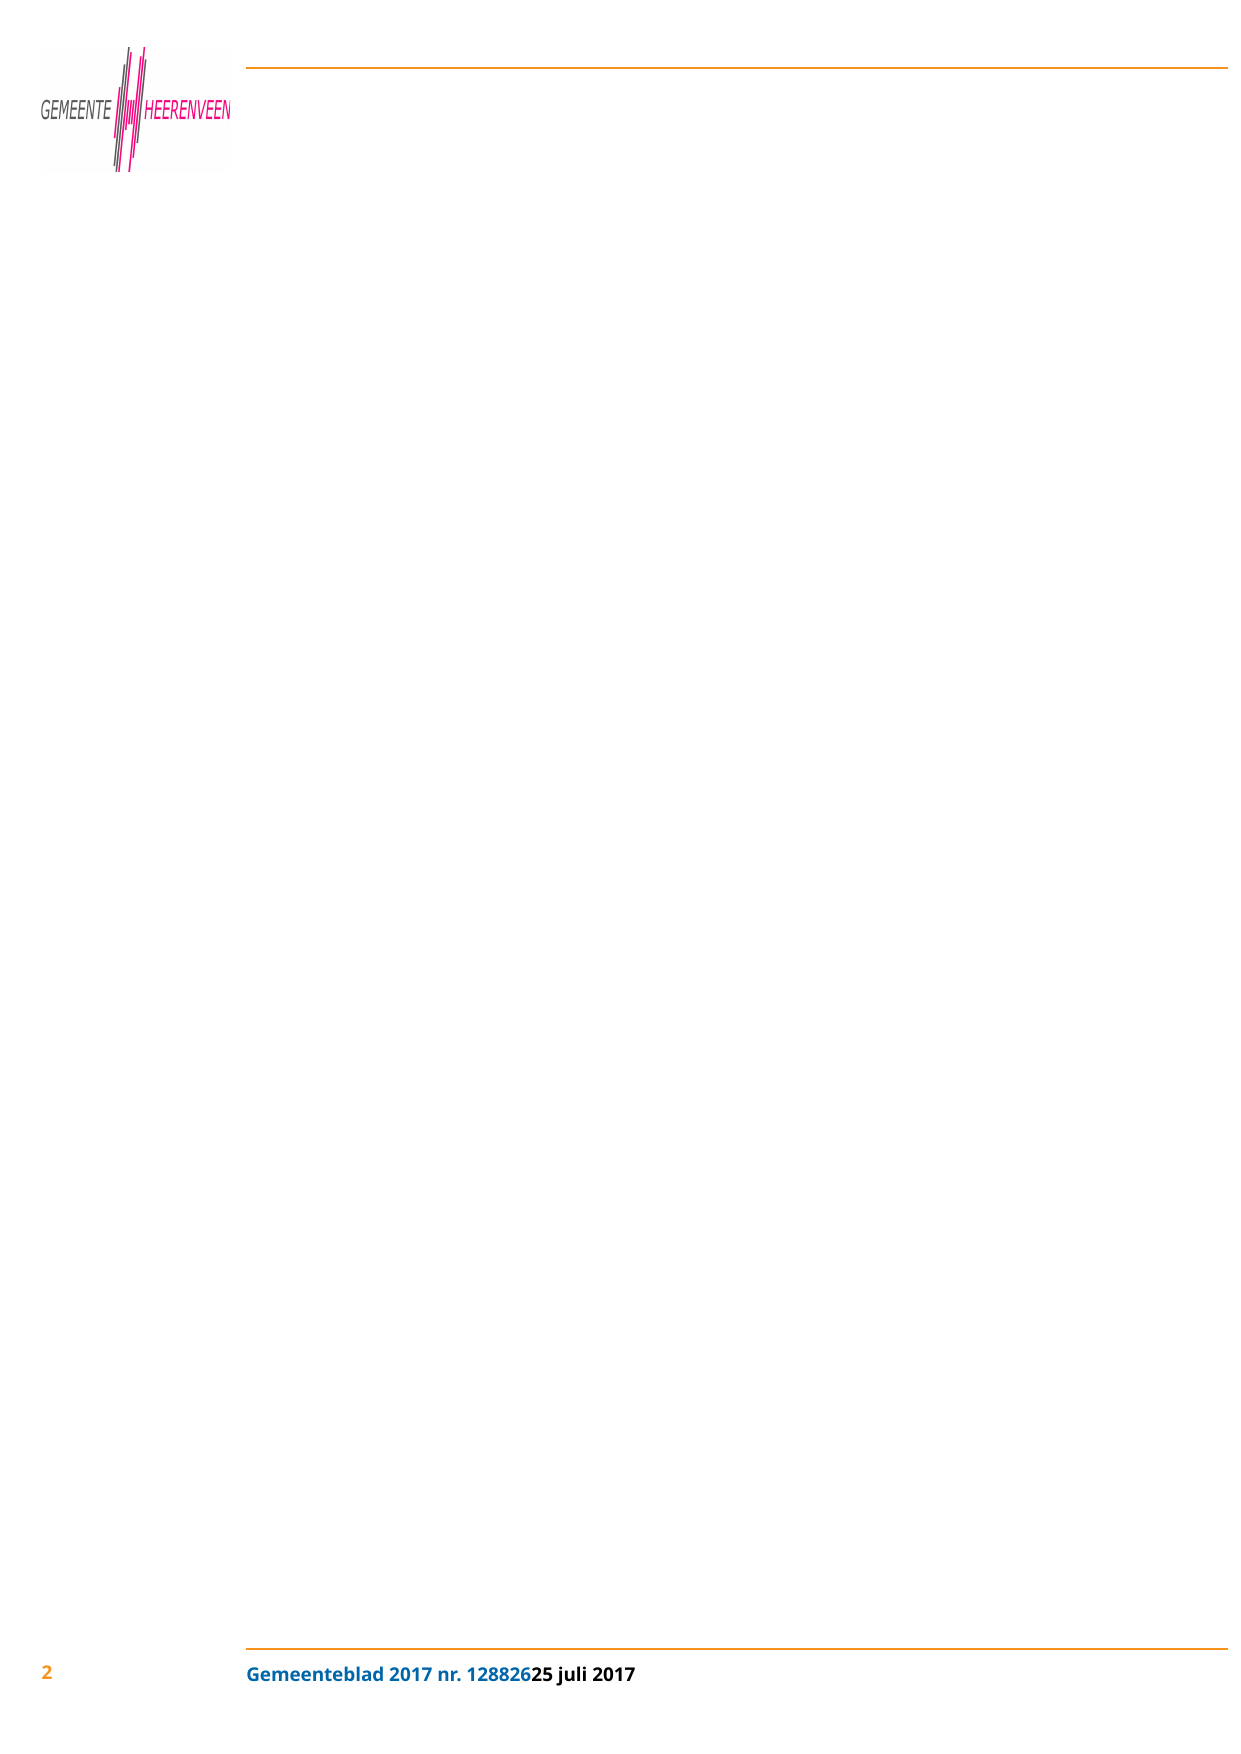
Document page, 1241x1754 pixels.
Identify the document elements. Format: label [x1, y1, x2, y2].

picture [41, 47, 231, 172]
